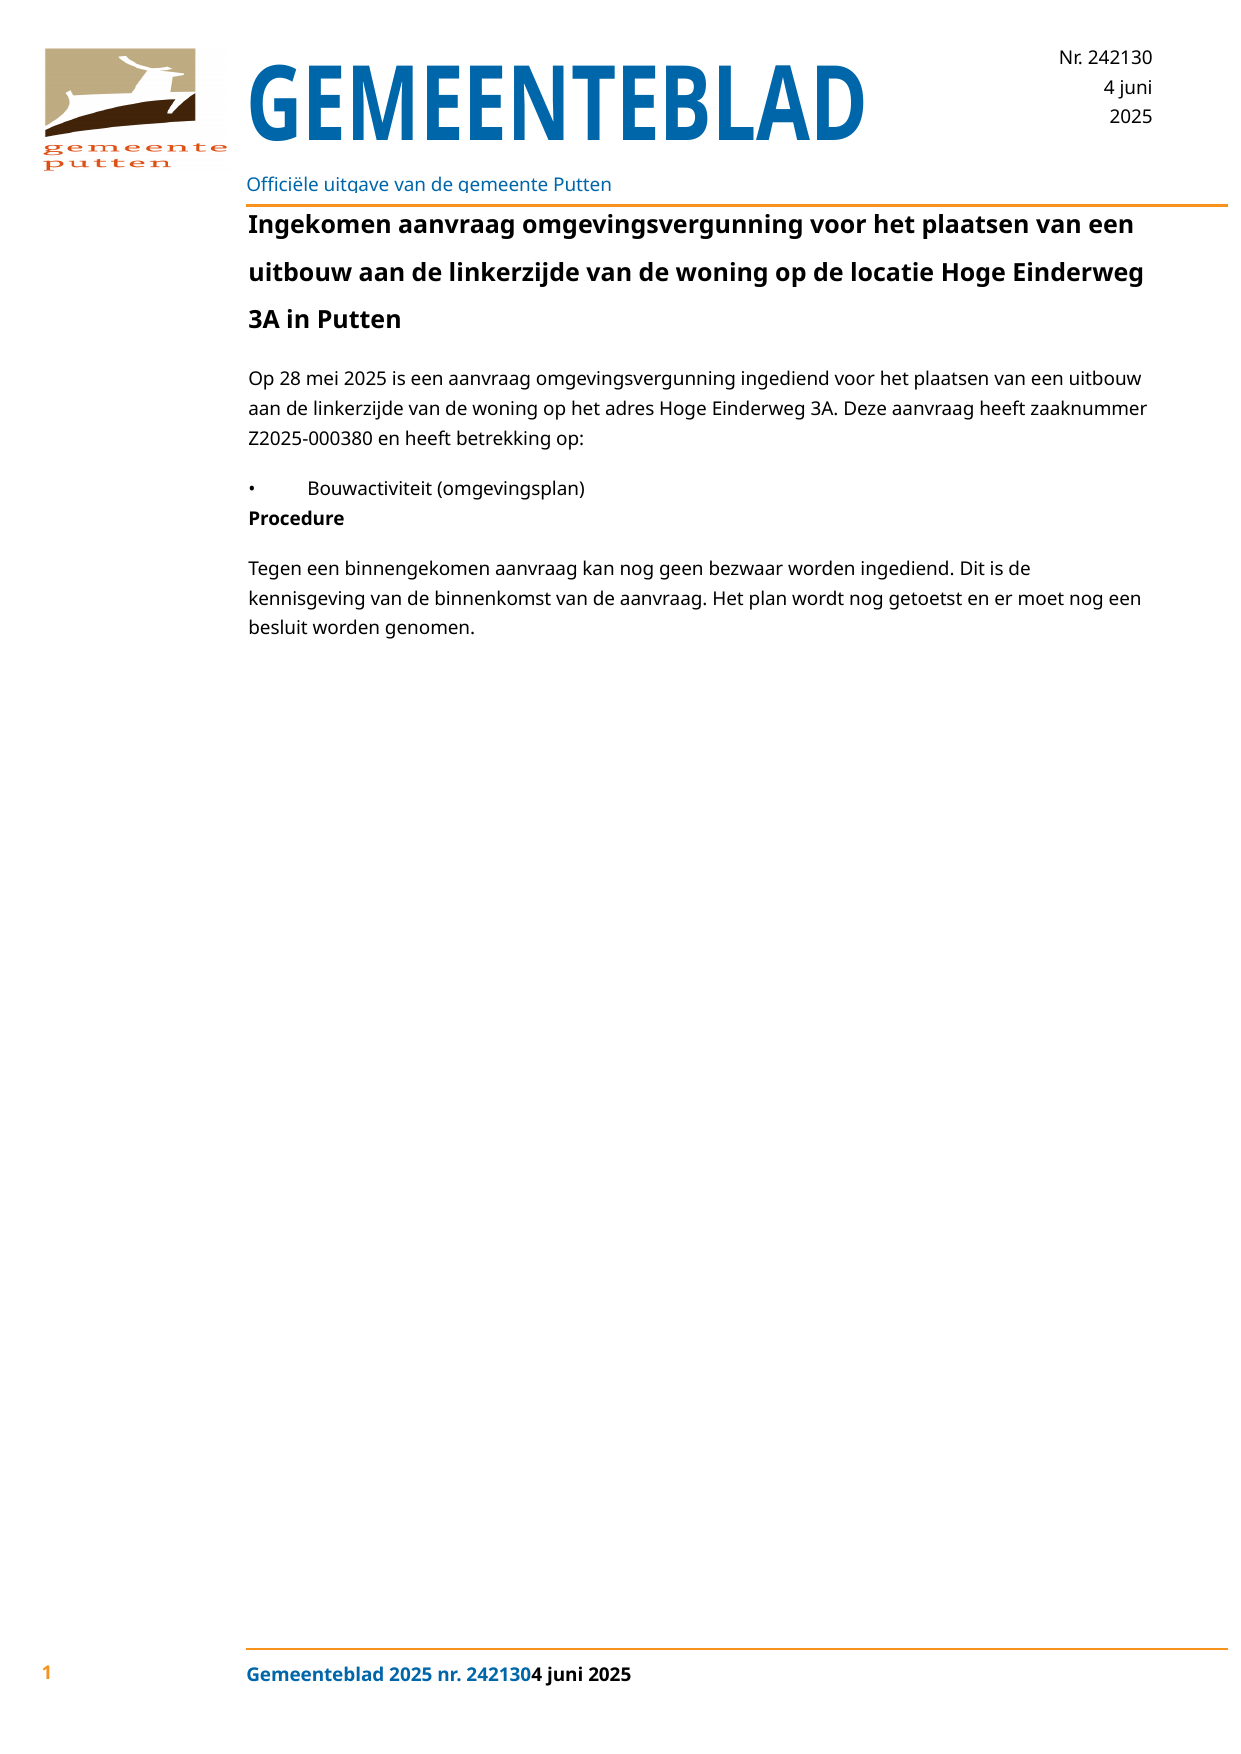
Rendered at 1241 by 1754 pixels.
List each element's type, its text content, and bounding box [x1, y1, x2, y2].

text Procedure [248, 505, 1152, 530]
text Tegen een binnengekomen aanvraag kan nog geen bezwaar worden ingediend. Dit is de kennisgeving van de binnenkomst van de aanvraag. Het plan wordt nog getoetst en er moet nog een besluit worden genomen. [248, 555, 1152, 640]
text Ingekomen aanvraag omgevingsvergunning voor het plaatsen van een uitbouw aan de linkerzijde van de woning op de locatie Hoge Einderweg 3A in Putten [248, 207, 1152, 336]
picture [41, 47, 231, 172]
list Bouwactiviteit (omgevingsplan) [248, 475, 1152, 501]
text Op 28 mei 2025 is een aanvraag omgevingsvergunning ingediend voor het plaatsen van een uitbouw aan de linkerzijde van de woning op het adres Hoge Einderweg 3A. Deze aanvraag heeft zaaknummer Z2025-000380 en heeft betrekking op: [248, 366, 1152, 450]
